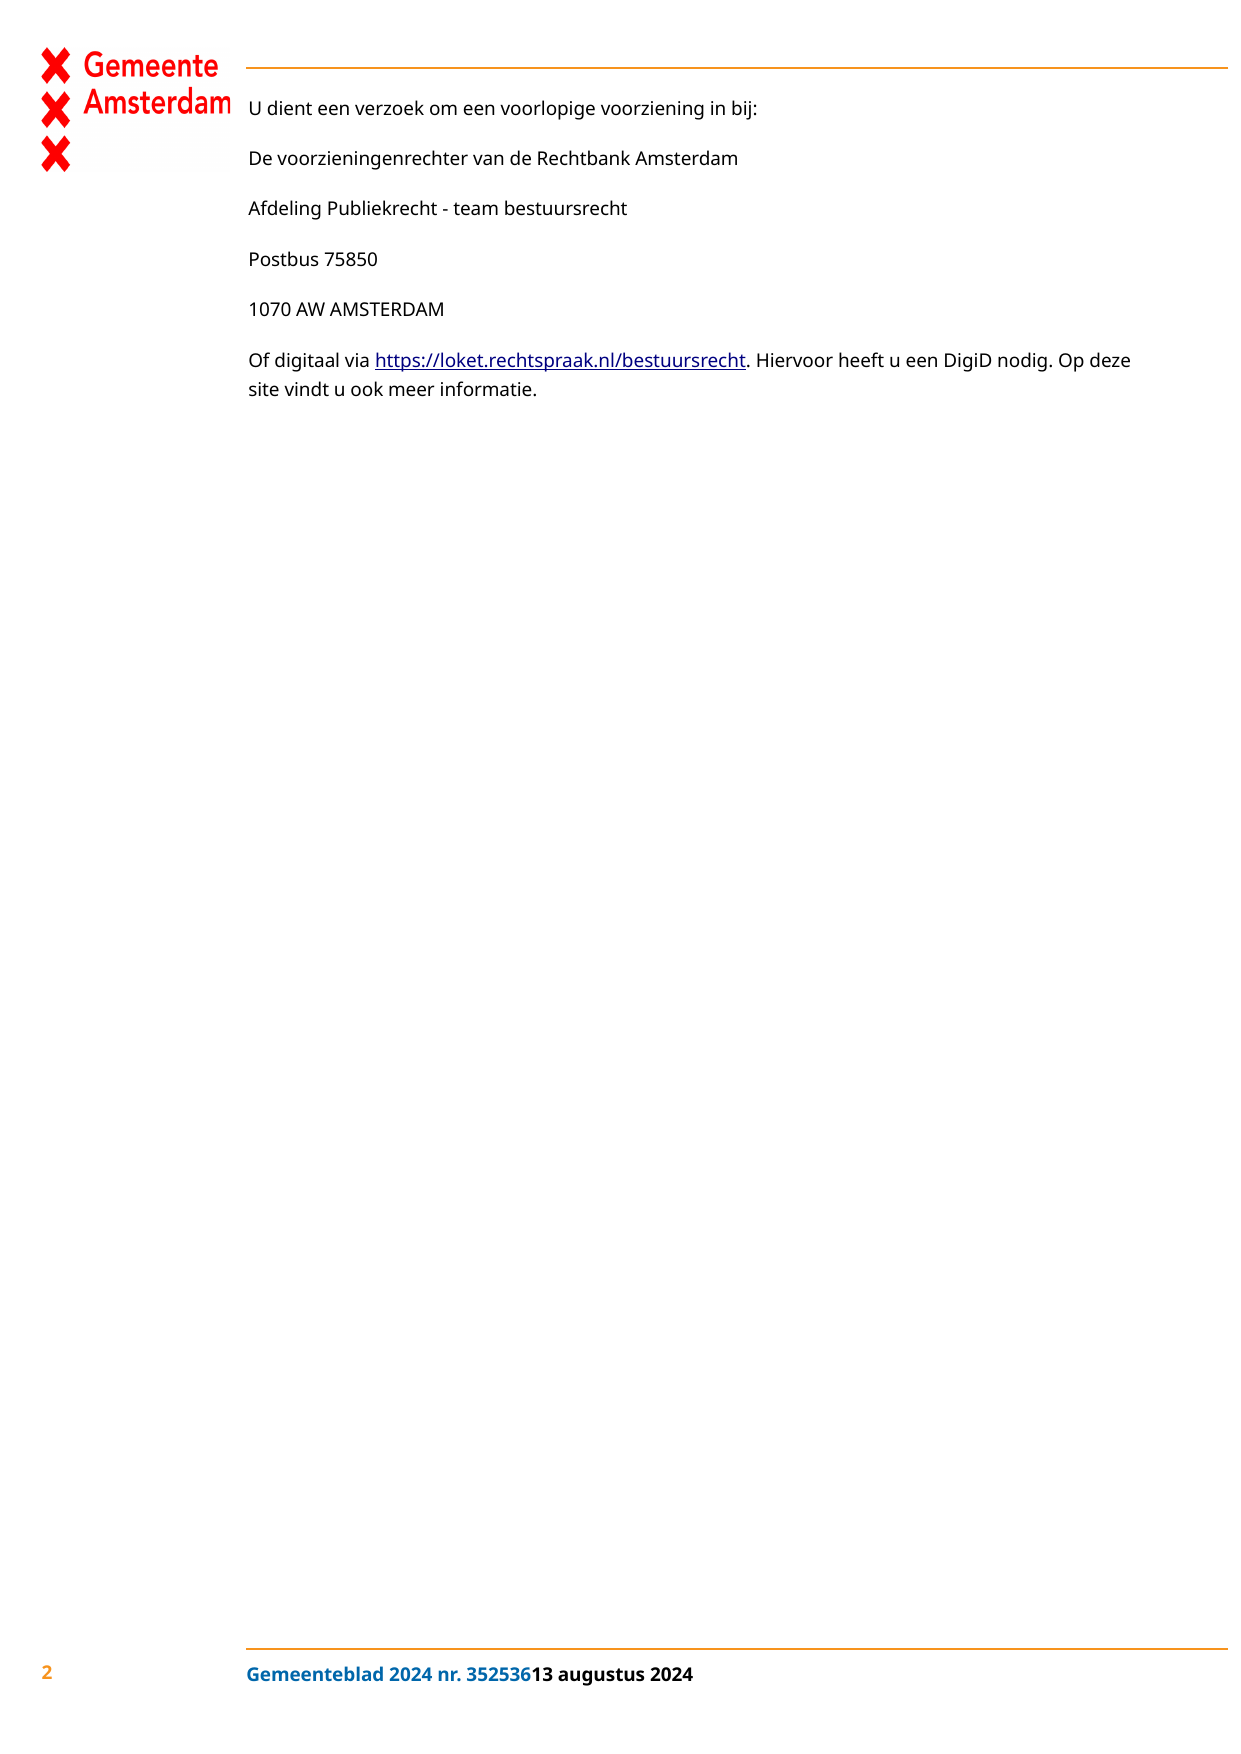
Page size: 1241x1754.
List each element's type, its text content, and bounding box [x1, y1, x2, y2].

text Afdeling Publiekrecht - team bestuursrecht [248, 196, 1152, 221]
picture [41, 47, 231, 172]
text 1070 AW AMSTERDAM [248, 296, 1152, 322]
text De voorzieningenrechter van de Rechtbank Amsterdam [248, 145, 1152, 171]
text U dient een verzoek om een voorlopige voorziening in bij: [248, 95, 1152, 121]
text Postbus 75850 [248, 246, 1152, 272]
text Of digitaal via https://loket.rechtspraak.nl/bestuursrecht. Hiervoor heeft u een DigiD nodig. Op deze site vindt u ook meer informatie. [248, 347, 1152, 402]
